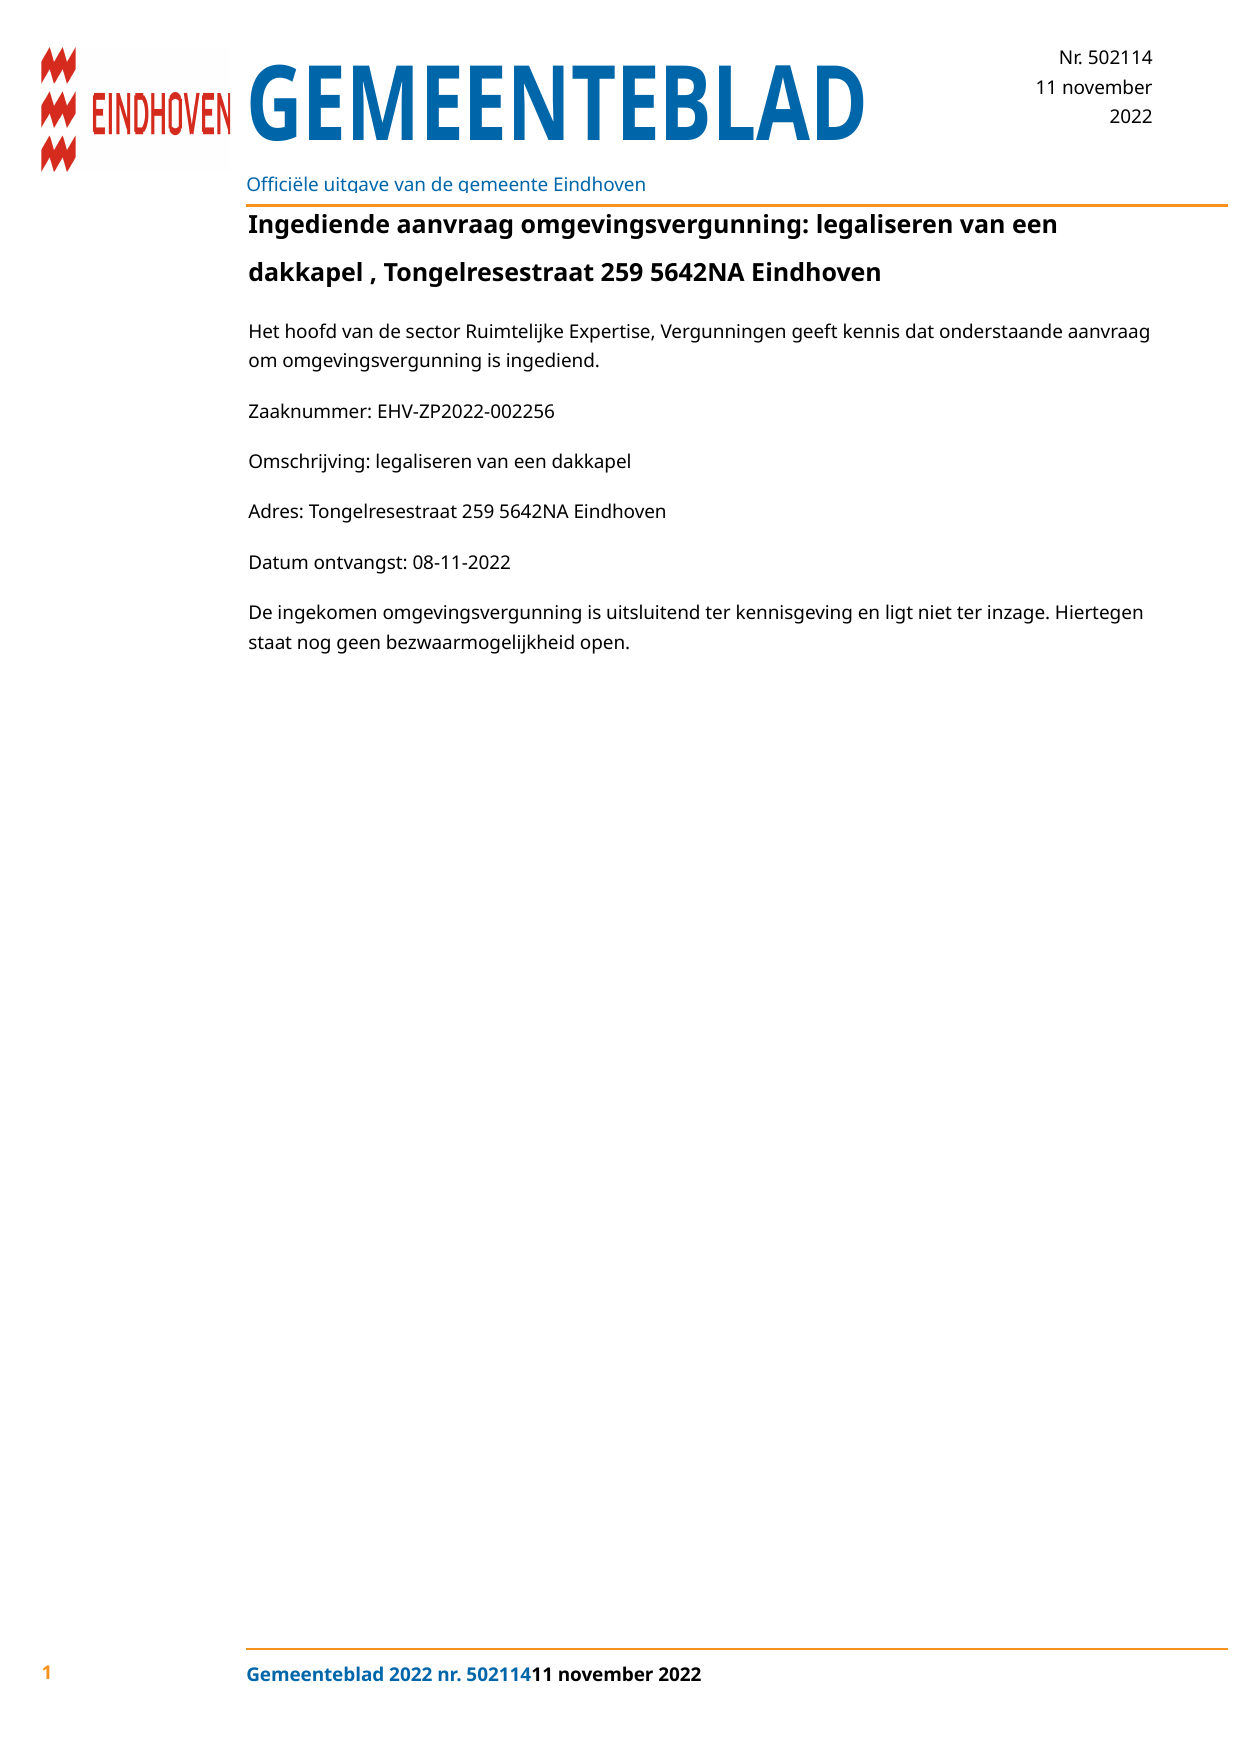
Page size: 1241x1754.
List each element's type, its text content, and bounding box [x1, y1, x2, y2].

text Zaaknummer: EHV-ZP2022-002256 [248, 398, 1152, 424]
text De ingekomen omgevingsvergunning is uitsluitend ter kennisgeving en ligt niet ter inzage. Hiertegen staat nog geen bezwaarmogelijkheid open. [248, 599, 1152, 655]
text Omschrijving: legaliseren van een dakkapel [248, 448, 1152, 474]
text Adres: Tongelresestraat 259 5642NA Eindhoven [248, 499, 1152, 524]
text Ingediende aanvraag omgevingsvergunning: legaliseren van een dakkapel , Tongelresestraat 259 5642NA Eindhoven [248, 207, 1152, 288]
picture [41, 47, 231, 172]
text Datum ontvangst: 08-11-2022 [248, 549, 1152, 575]
text Het hoofd van de sector Ruimtelijke Expertise, Vergunningen geeft kennis dat onderstaande aanvraag om omgevingsvergunning is ingediend. [248, 318, 1152, 373]
